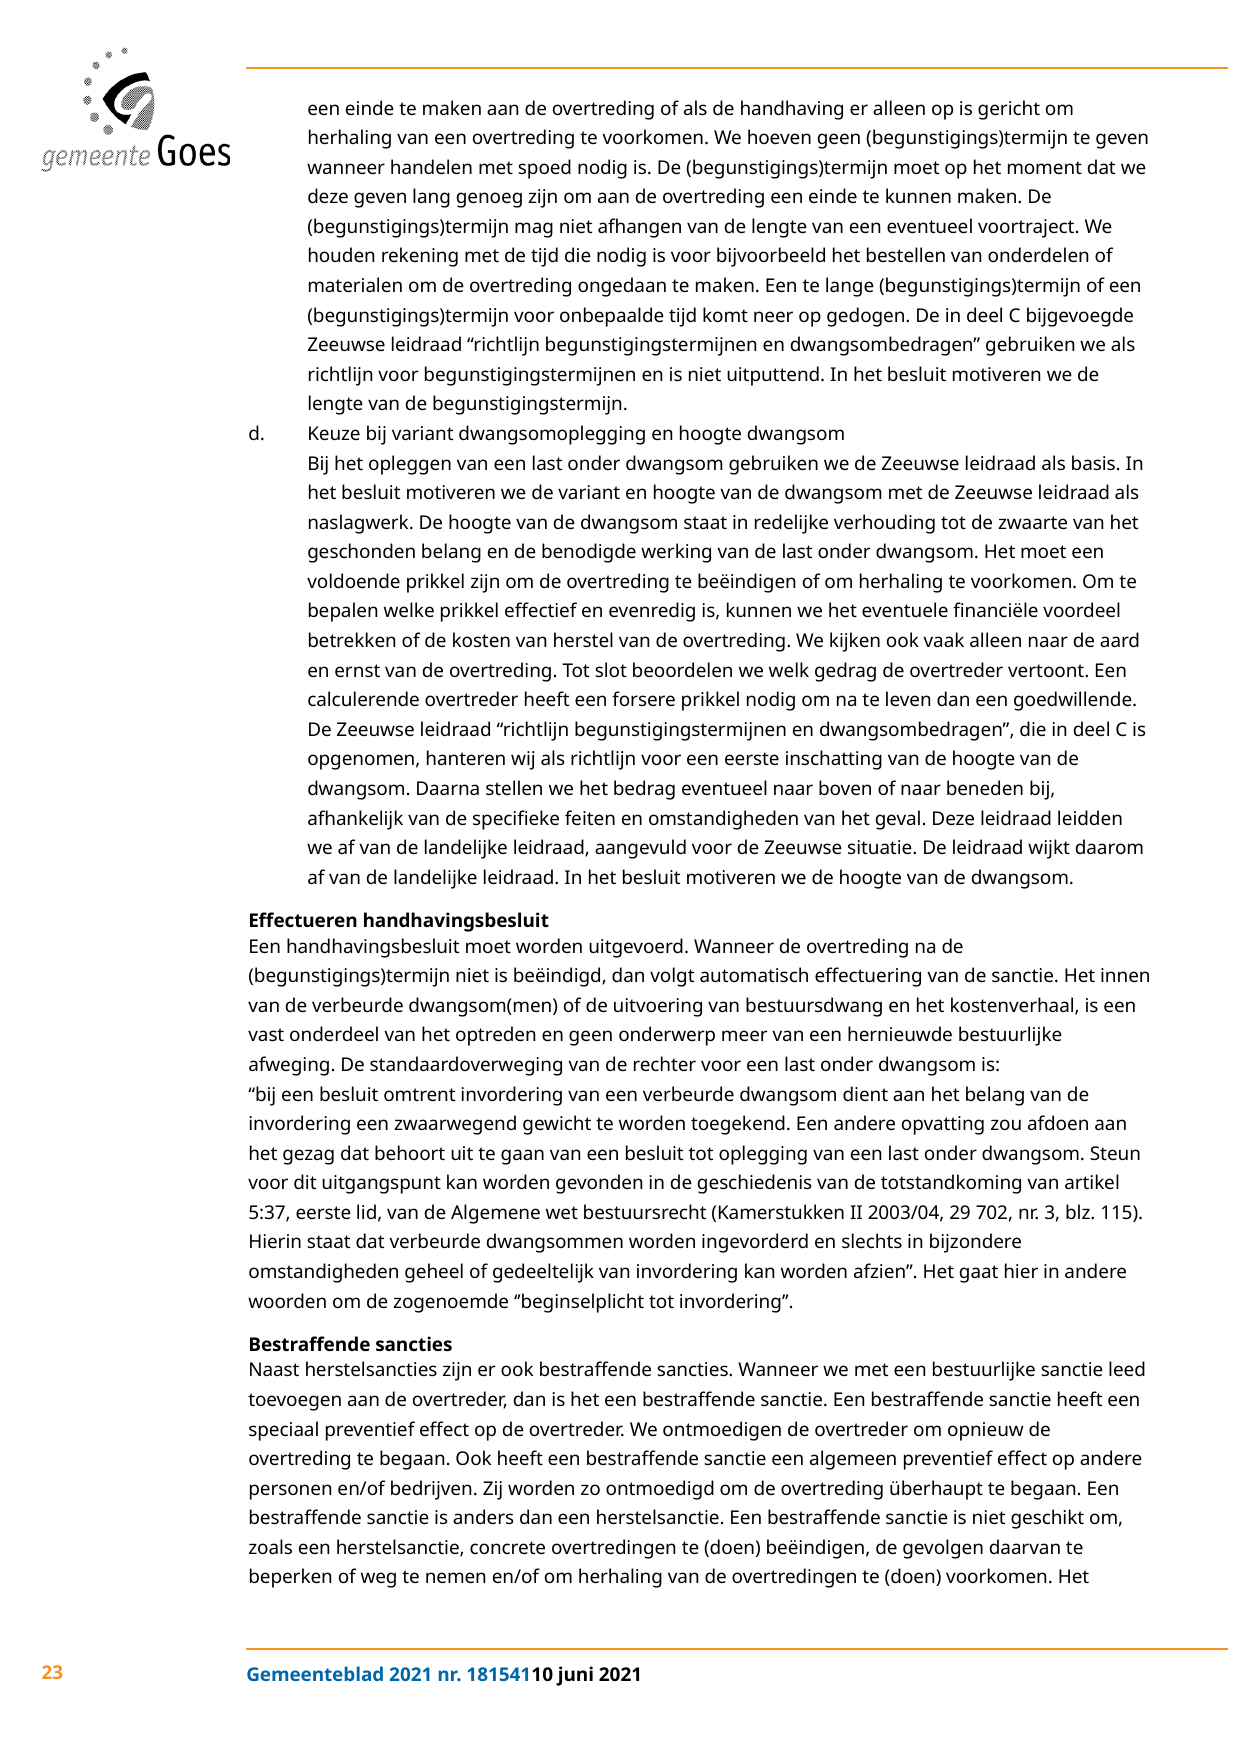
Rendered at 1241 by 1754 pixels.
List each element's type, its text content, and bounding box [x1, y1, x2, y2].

text Bestraffende sancties [248, 1331, 1152, 1357]
text “bij een besluit omtrent invordering van een verbeurde dwangsom dient aan het belang van de invordering een zwaarwegend gewicht te worden toegekend. Een andere opvatting zou afdoen aan het gezag dat behoort uit te gaan van een besluit tot oplegging van een last onder dwangsom. Steun voor dit uitgangspunt kan worden gevonden in de geschiedenis van de totstandkoming van artikel 5:37, eerste lid, van de Algemene wet bestuursrecht (Kamerstukken II 2003/04, 29 702, nr. 3, blz. 115). Hierin staat dat verbeurde dwangsommen worden ingevorderd en slechts in bijzondere omstandigheden geheel of gedeeltelijk van invordering kan worden afzien”. Het gaat hier in andere woorden om de zogenoemde ‘’beginselplicht tot invordering’’. [248, 1081, 1152, 1313]
text Naast herstelsancties zijn er ook bestraffende sancties. Wanneer we met een bestuurlijke sanctie leed toevoegen aan de overtreder, dan is het een bestraffende sanctie. Een bestraffende sanctie heeft een speciaal preventief effect op de overtreder. We ontmoedigen de overtreder om opnieuw de overtreding te begaan. Ook heeft een bestraffende sanctie een algemeen preventief effect op andere personen en/of bedrijven. Zij worden zo ontmoedigd om de overtreding überhaupt te begaan. Een bestraffende sanctie is anders dan een herstelsanctie. Een bestraffende sanctie is niet geschikt om, zoals een herstelsanctie, concrete overtredingen te (doen) beëindigen, de gevolgen daarvan te beperken of weg te nemen en/of om herhaling van de overtredingen te (doen) voorkomen. Het [248, 1357, 1152, 1589]
text Effectueren handhavingsbesluit [248, 907, 1152, 933]
picture [41, 47, 231, 172]
list Keuze bij variant dwangsomoplegging en hoogte dwangsom [248, 420, 1152, 446]
list een einde te maken aan de overtreding of als de handhaving er alleen op is gericht om herhaling van een overtreding te voorkomen. We hoeven geen (begunstigings)termijn te geven wanneer handelen met spoed nodig is. De (begunstigings)termijn moet op het moment dat we deze geven lang genoeg zijn om aan de overtreding een einde te kunnen maken. De (begunstigings)termijn mag niet afhangen van de lengte van een eventueel voortraject. We houden rekening met de tijd die nodig is voor bijvoorbeeld het bestellen van onderdelen of materialen om de overtreding ongedaan te maken. Een te lange (begunstigings)termijn of een (begunstigings)termijn voor onbepaalde tijd komt neer op gedogen. De in deel C bijgevoegde Zeeuwse leidraad “richtlijn begunstigingstermijnen en dwangsombedragen” gebruiken we als richtlijn voor begunstigingstermijnen en is niet uitputtend. In het besluit motiveren we de lengte van de begunstigingstermijn. [248, 95, 1152, 416]
list Bij het opleggen van een last onder dwangsom gebruiken we de Zeeuwse leidraad als basis. In het besluit motiveren we de variant en hoogte van de dwangsom met de Zeeuwse leidraad als naslagwerk. De hoogte van de dwangsom staat in redelijke verhouding tot de zwaarte van het geschonden belang en de benodigde werking van de last onder dwangsom. Het moet een voldoende prikkel zijn om de overtreding te beëindigen of om herhaling te voorkomen. Om te bepalen welke prikkel effectief en evenredig is, kunnen we het eventuele financiële voordeel betrekken of de kosten van herstel van de overtreding. We kijken ook vaak alleen naar de aard en ernst van de overtreding. Tot slot beoordelen we welk gedrag de overtreder vertoont. Een calculerende overtreder heeft een forsere prikkel nodig om na te leven dan een goedwillende. De Zeeuwse leidraad “richtlijn begunstigingstermijnen en dwangsombedragen”, die in deel C is opgenomen, hanteren wij als richtlijn voor een eerste inschatting van de hoogte van de dwangsom. Daarna stellen we het bedrag eventueel naar boven of naar beneden bij, afhankelijk van de specifieke feiten en omstandigheden van het geval. Deze leidraad leidden we af van de landelijke leidraad, aangevuld voor de Zeeuwse situatie. De leidraad wijkt daarom af van de landelijke leidraad. In het besluit motiveren we de hoogte van de dwangsom. [248, 450, 1152, 890]
text Een handhavingsbesluit moet worden uitgevoerd. Wanneer de overtreding na de (begunstigings)termijn niet is beëindigd, dan volgt automatisch effectuering van de sanctie. Het innen van de verbeurde dwangsom(men) of de uitvoering van bestuursdwang en het kostenverhaal, is een vast onderdeel van het optreden en geen onderwerp meer van een hernieuwde bestuurlijke afweging. De standaardoverweging van de rechter voor een last onder dwangsom is: [248, 933, 1152, 1077]
